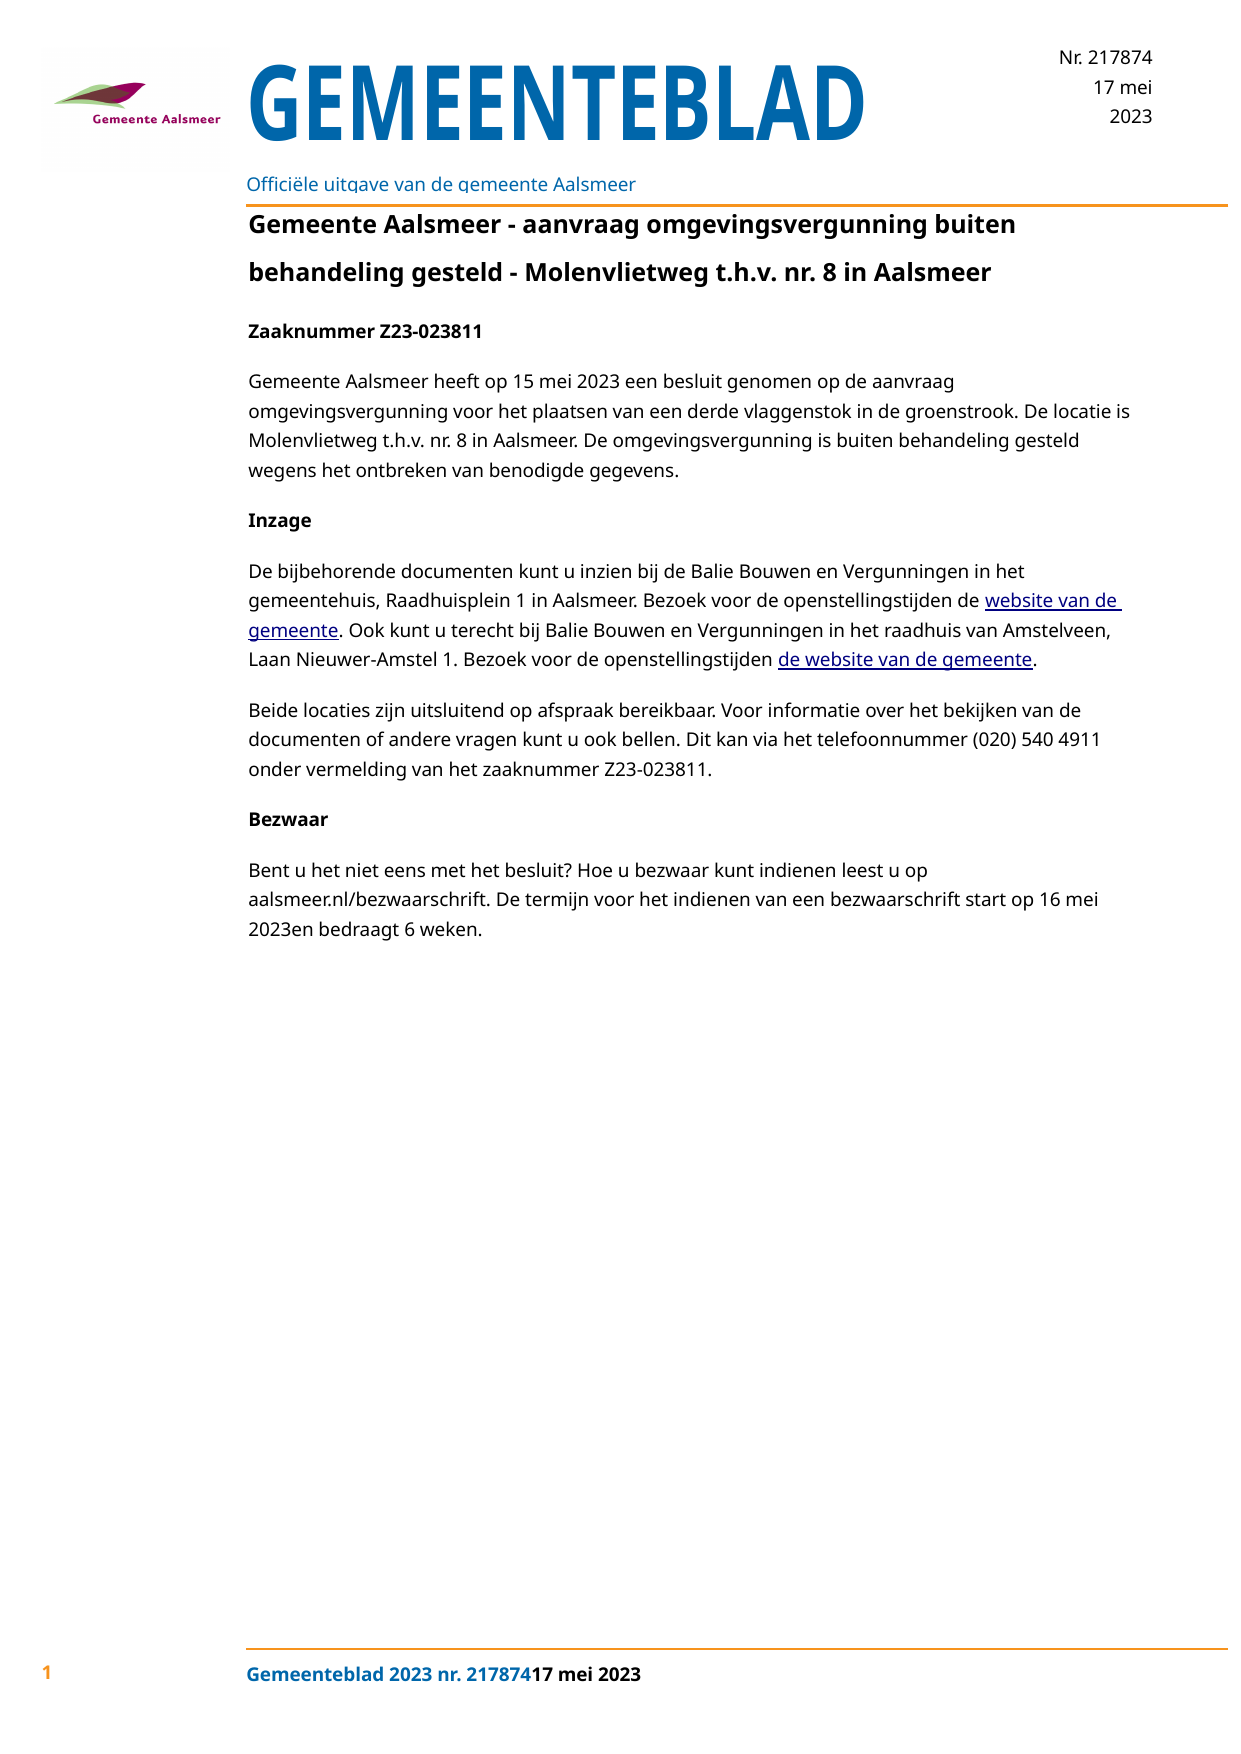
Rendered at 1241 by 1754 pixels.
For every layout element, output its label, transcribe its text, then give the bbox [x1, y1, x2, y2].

text Bent u het niet eens met het besluit? Hoe u bezwaar kunt indienen leest u op aalsmeer.nl/bezwaarschrift. De termijn voor het indienen van een bezwaarschrift start op 16 mei 2023en bedraagt 6 weken. [248, 857, 1152, 942]
text Zaaknummer Z23-023811 [248, 318, 1152, 344]
text Bezwaar [248, 807, 1152, 832]
text Gemeente Aalsmeer heeft op 15 mei 2023 een besluit genomen op de aanvraag omgevingsvergunning voor het plaatsen van een derde vlaggenstok in de groenstrook. De locatie is Molenvlietweg t.h.v. nr. 8 in Aalsmeer. De omgevingsvergunning is buiten behandeling gesteld wegens het ontbreken van benodigde gegevens. [248, 368, 1152, 483]
text Beide locaties zijn uitsluitend op afspraak bereikbaar. Voor informatie over het bekijken van de documenten of andere vragen kunt u ook bellen. Dit kan via het telefoonnummer (020) 540 4911 onder vermelding van het zaaknummer Z23-023811. [248, 697, 1152, 782]
text De bijbehorende documenten kunt u inzien bij de Balie Bouwen en Vergunningen in het gemeentehuis, Raadhuisplein 1 in Aalsmeer. Bezoek voor de openstellingstijden de website van de gemeente. Ook kunt u terecht bij Balie Bouwen en Vergunningen in het raadhuis van Amstelveen, Laan Nieuwer-Amstel 1. Bezoek voor de openstellingstijden de website van de gemeente. [248, 558, 1152, 672]
text Inzage [248, 507, 1152, 533]
text Gemeente Aalsmeer - aanvraag omgevingsvergunning buiten behandeling gesteld - Molenvlietweg t.h.v. nr. 8 in Aalsmeer [248, 207, 1152, 288]
picture [41, 47, 231, 172]
